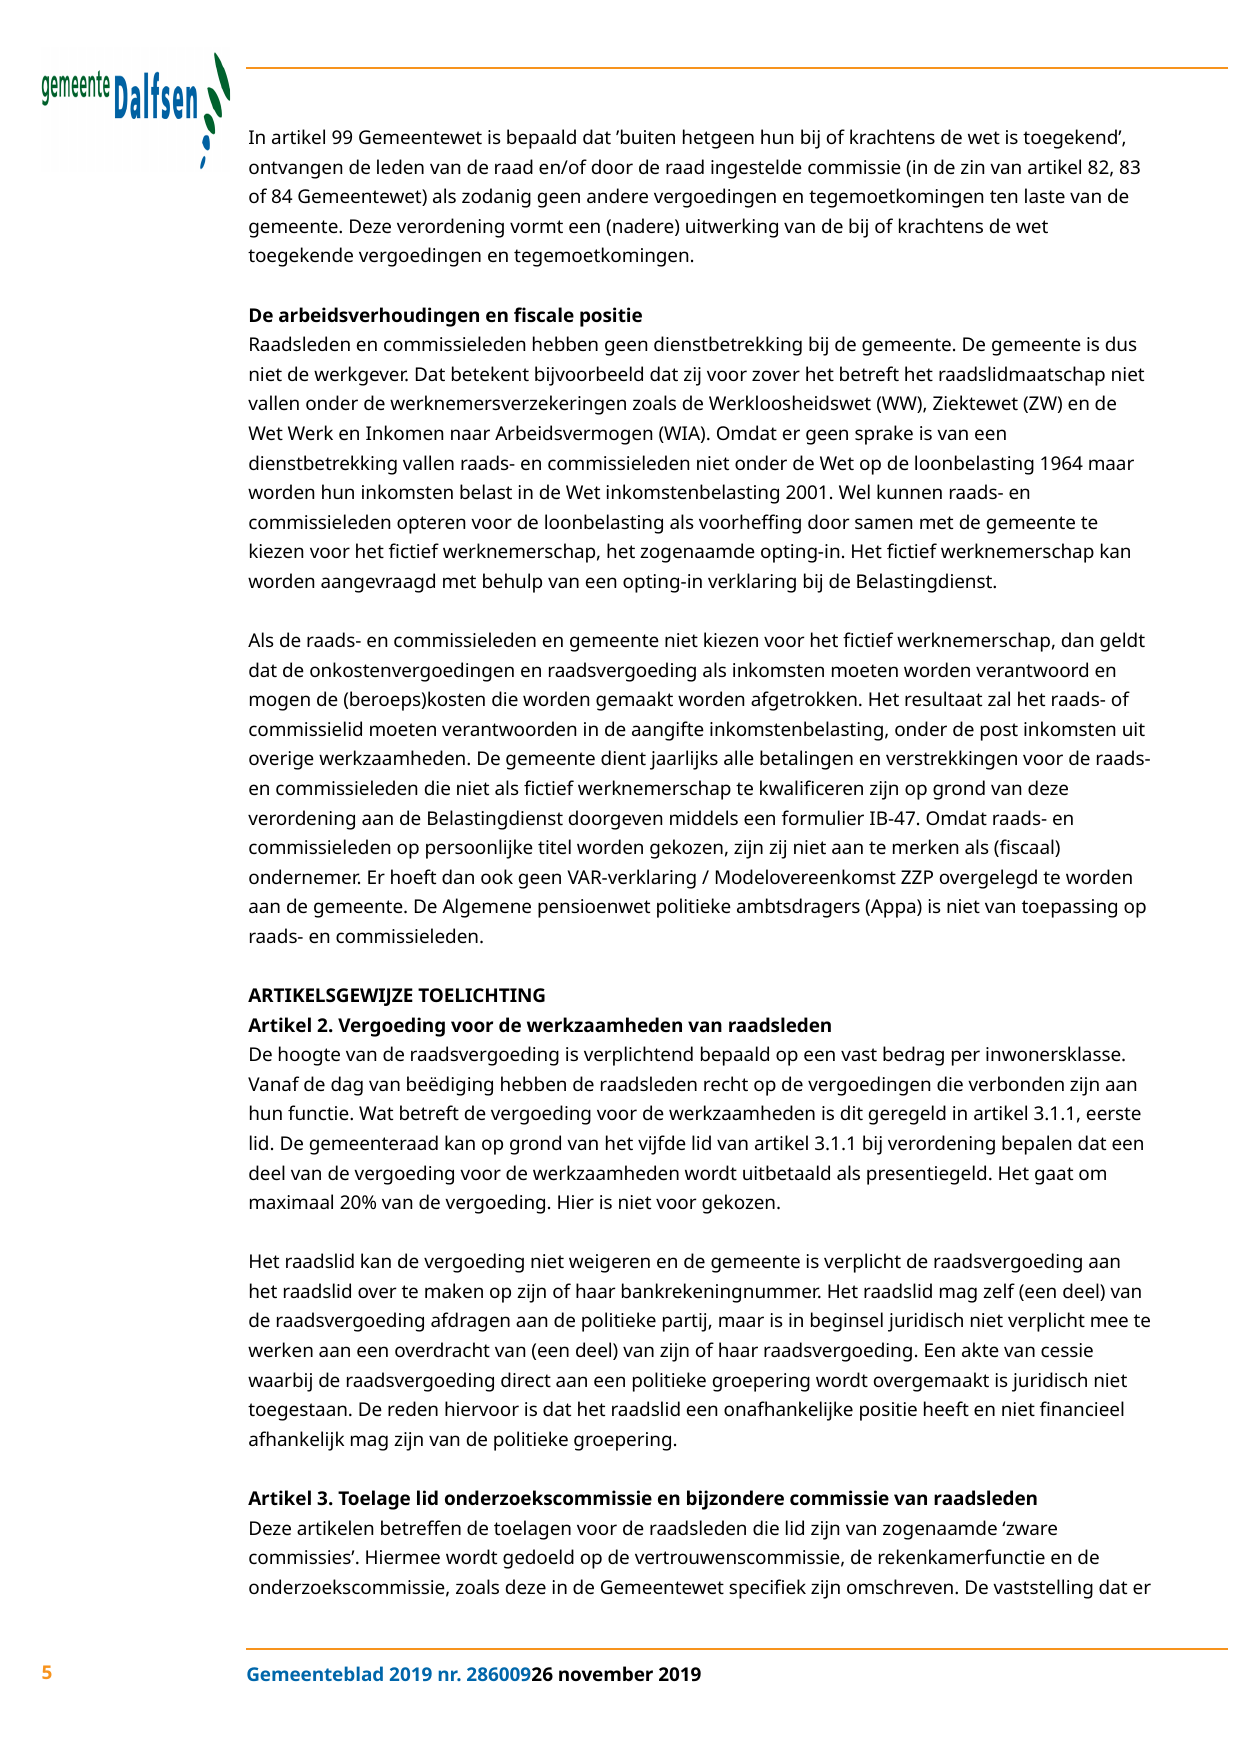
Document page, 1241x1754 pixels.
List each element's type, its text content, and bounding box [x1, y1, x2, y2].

text ARTIKELSGEWIJZE TOELICHTING [248, 982, 1152, 1008]
text Deze artikelen betreffen de toelagen voor de raadsleden die lid zijn van zogenaamde ‘zware commissies’. Hiermee wordt gedoeld op de vertrouwenscommissie, de rekenkamerfunctie en de onderzoekscommissie, zoals deze in de Gemeentewet specifiek zijn omschreven. De vaststelling dat er [248, 1515, 1152, 1600]
text In artikel 99 Gemeentewet is bepaald dat ’buiten hetgeen hun bij of krachtens de wet is toegekend’, ontvangen de leden van de raad en/of door de raad ingestelde commissie (in de zin van artikel 82, 83 of 84 Gemeentewet) als zodanig geen andere vergoedingen en tegemoetkomingen ten laste van de gemeente. Deze verordening vormt een (nadere) uitwerking van de bij of krachtens de wet toegekende vergoedingen en tegemoetkomingen. [248, 124, 1152, 268]
text Artikel 3. Toelage lid onderzoekscommissie en bijzondere commissie van raadsleden [248, 1485, 1152, 1511]
text De hoogte van de raadsvergoeding is verplichtend bepaald op een vast bedrag per inwonersklasse. Vanaf de dag van beëdiging hebben de raadsleden recht op de vergoedingen die verbonden zijn aan hun functie. Wat betreft de vergoeding voor de werkzaamheden is dit geregeld in artikel 3.1.1, eerste lid. De gemeenteraad kan op grond van het vijfde lid van artikel 3.1.1 bij verordening bepalen dat een deel van de vergoeding voor de werkzaamheden wordt uitbetaald als presentiegeld. Het gaat om maximaal 20% van de vergoeding. Hier is niet voor gekozen. [248, 1041, 1152, 1215]
text Raadsleden en commissieleden hebben geen dienstbetrekking bij de gemeente. De gemeente is dus niet de werkgever. Dat betekent bijvoorbeeld dat zij voor zover het betreft het raadslidmaatschap niet vallen onder de werknemersverzekeringen zoals de Werkloosheidswet (WW), Ziektewet (ZW) en de Wet Werk en Inkomen naar Arbeidsvermogen (WIA). Omdat er geen sprake is van een dienstbetrekking vallen raads- en commissieleden niet onder de Wet op de loonbelasting 1964 maar worden hun inkomsten belast in de Wet inkomstenbelasting 2001. Wel kunnen raads- en commissieleden opteren voor de loonbelasting als voorheffing door samen met de gemeente te kiezen voor het fictief werknemerschap, het zogenaamde opting-in. Het fictief werknemerschap kan worden aangevraagd met behulp van een opting-in verklaring bij de Belastingdienst. [248, 331, 1152, 594]
text De arbeidsverhoudingen en fiscale positie [248, 302, 1152, 328]
picture [41, 47, 231, 172]
text Als de raads- en commissieleden en gemeente niet kiezen voor het fictief werknemerschap, dan geldt dat de onkostenvergoedingen en raadsvergoeding als inkomsten moeten worden verantwoord en mogen de (beroeps)kosten die worden gemaakt worden afgetrokken. Het resultaat zal het raads- of commissielid moeten verantwoorden in de aangifte inkomstenbelasting, onder de post inkomsten uit overige werkzaamheden. De gemeente dient jaarlijks alle betalingen en verstrekkingen voor de raads- en commissieleden die niet als fictief werknemerschap te kwalificeren zijn op grond van deze verordening aan de Belastingdienst doorgeven middels een formulier IB-47. Omdat raads- en commissieleden op persoonlijke titel worden gekozen, zijn zij niet aan te merken als (fiscaal) ondernemer. Er hoeft dan ook geen VAR-verklaring / Modelovereenkomst ZZP overgelegd te worden aan de gemeente. De Algemene pensioenwet politieke ambtsdragers (Appa) is niet van toepassing op raads- en commissieleden. [248, 627, 1152, 949]
text Artikel 2. Vergoeding voor de werkzaamheden van raadsleden [248, 1012, 1152, 1038]
text Het raadslid kan de vergoeding niet weigeren en de gemeente is verplicht de raadsvergoeding aan het raadslid over te maken op zijn of haar bankrekeningnummer. Het raadslid mag zelf (een deel) van de raadsvergoeding afdragen aan de politieke partij, maar is in beginsel juridisch niet verplicht mee te werken aan een overdracht van (een deel) van zijn of haar raadsvergoeding. Een akte van cessie waarbij de raadsvergoeding direct aan een politieke groepering wordt overgemaakt is juridisch niet toegestaan. De reden hiervoor is dat het raadslid een onafhankelijke positie heeft en niet financieel afhankelijk mag zijn van de politieke groepering. [248, 1248, 1152, 1452]
